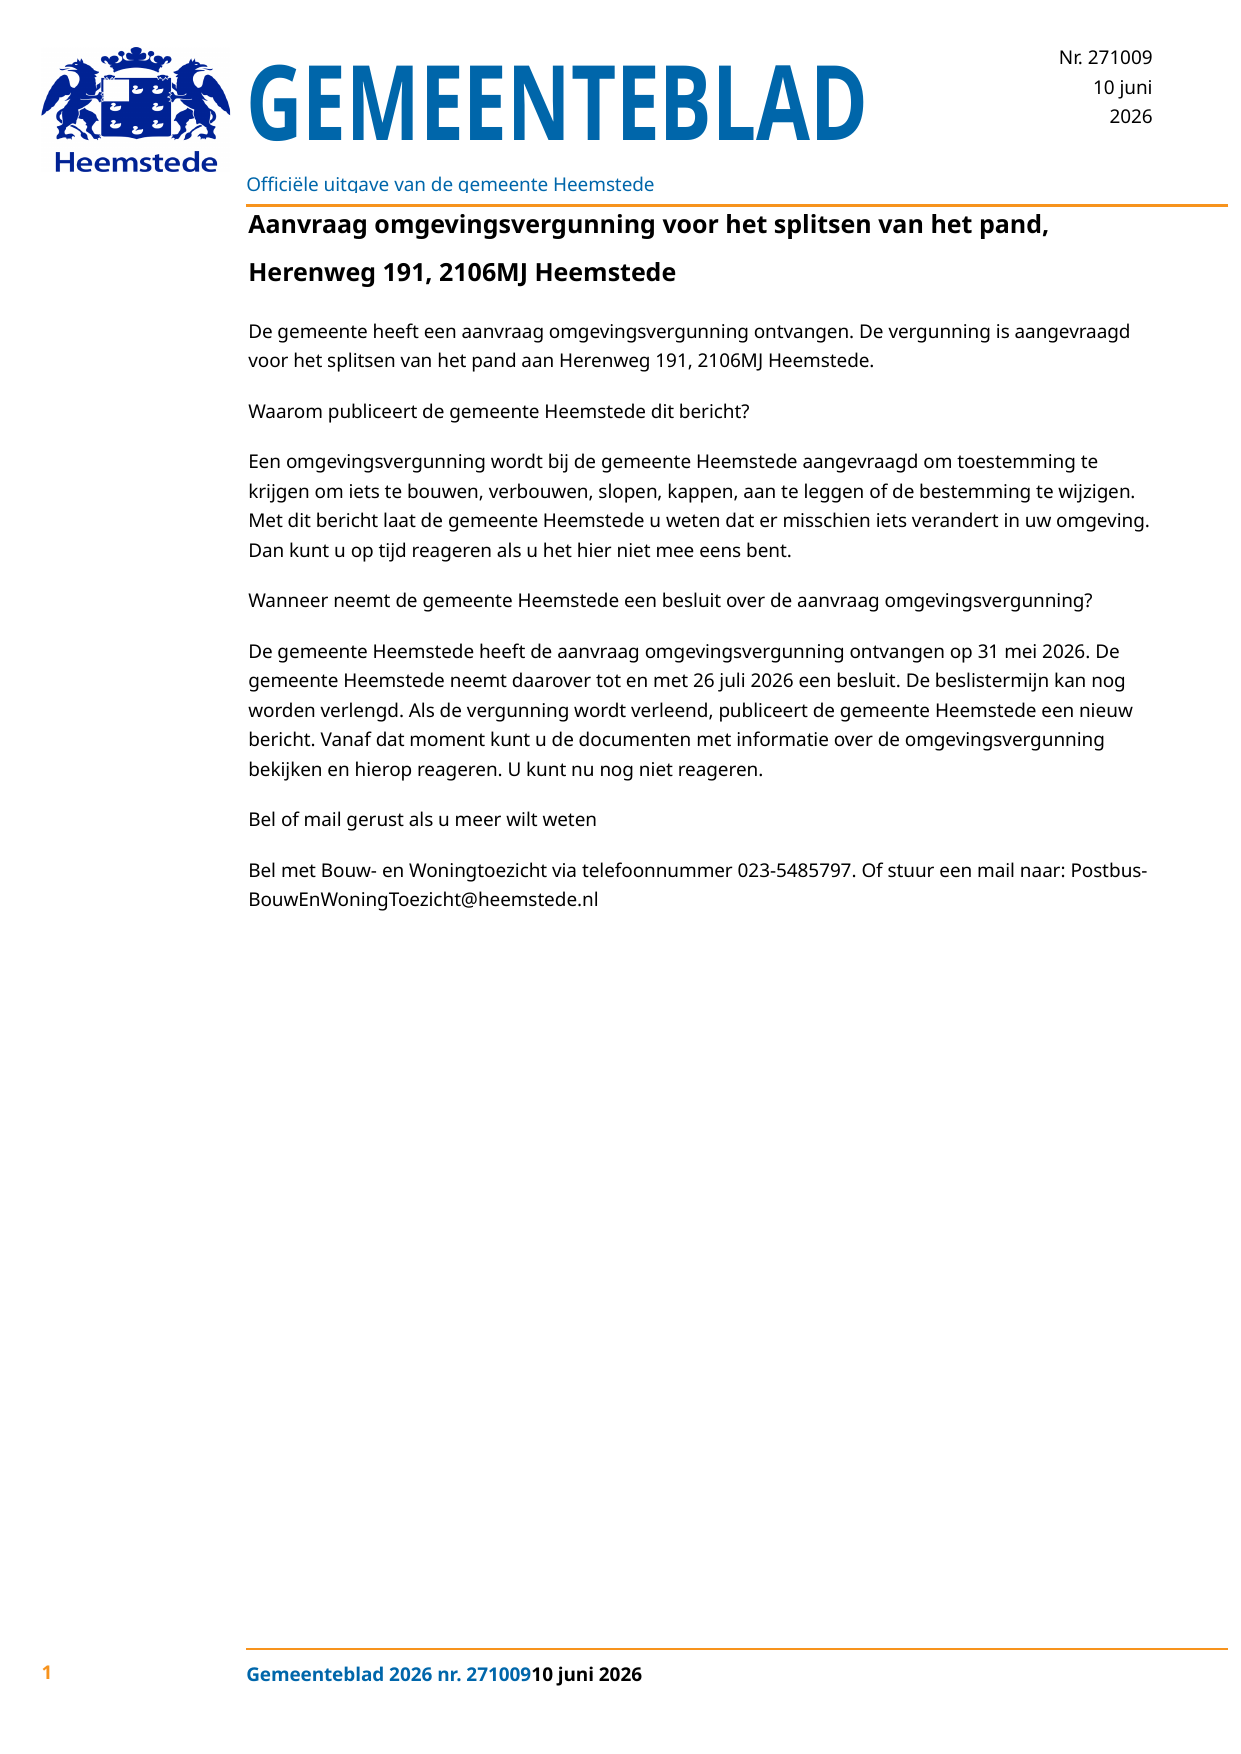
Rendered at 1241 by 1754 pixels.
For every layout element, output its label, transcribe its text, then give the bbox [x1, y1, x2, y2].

text Bel of mail gerust als u meer wilt weten [248, 807, 1152, 832]
text Waarom publiceert de gemeente Heemstede dit bericht? [248, 398, 1152, 424]
text De gemeente heeft een aanvraag omgevingsvergunning ontvangen. De vergunning is aangevraagd voor het splitsen van het pand aan Herenweg 191, 2106MJ Heemstede. [248, 318, 1152, 373]
text Aanvraag omgevingsvergunning voor het splitsen van het pand, Herenweg 191, 2106MJ Heemstede [248, 207, 1152, 288]
text Wanneer neemt de gemeente Heemstede een besluit over de aanvraag omgevingsvergunning? [248, 587, 1152, 613]
picture [41, 47, 231, 172]
text De gemeente Heemstede heeft de aanvraag omgevingsvergunning ontvangen op 31 mei 2026. De gemeente Heemstede neemt daarover tot en met 26 juli 2026 een besluit. De beslistermijn kan nog worden verlengd. Als de vergunning wordt verleend, publiceert de gemeente Heemstede een nieuw bericht. Vanaf dat moment kunt u de documenten met informatie over de omgevingsvergunning bekijken en hierop reageren. U kunt nu nog niet reageren. [248, 638, 1152, 782]
text Bel met Bouw- en Woningtoezicht via telefoonnummer 023-5485797. Of stuur een mail naar: Postbus-BouwEnWoningToezicht@heemstede.nl [248, 857, 1152, 912]
text Een omgevingsvergunning wordt bij de gemeente Heemstede aangevraagd om toestemming te krijgen om iets te bouwen, verbouwen, slopen, kappen, aan te leggen of de bestemming te wijzigen. Met dit bericht laat de gemeente Heemstede u weten dat er misschien iets verandert in uw omgeving. Dan kunt u op tijd reageren als u het hier niet mee eens bent. [248, 448, 1152, 563]
